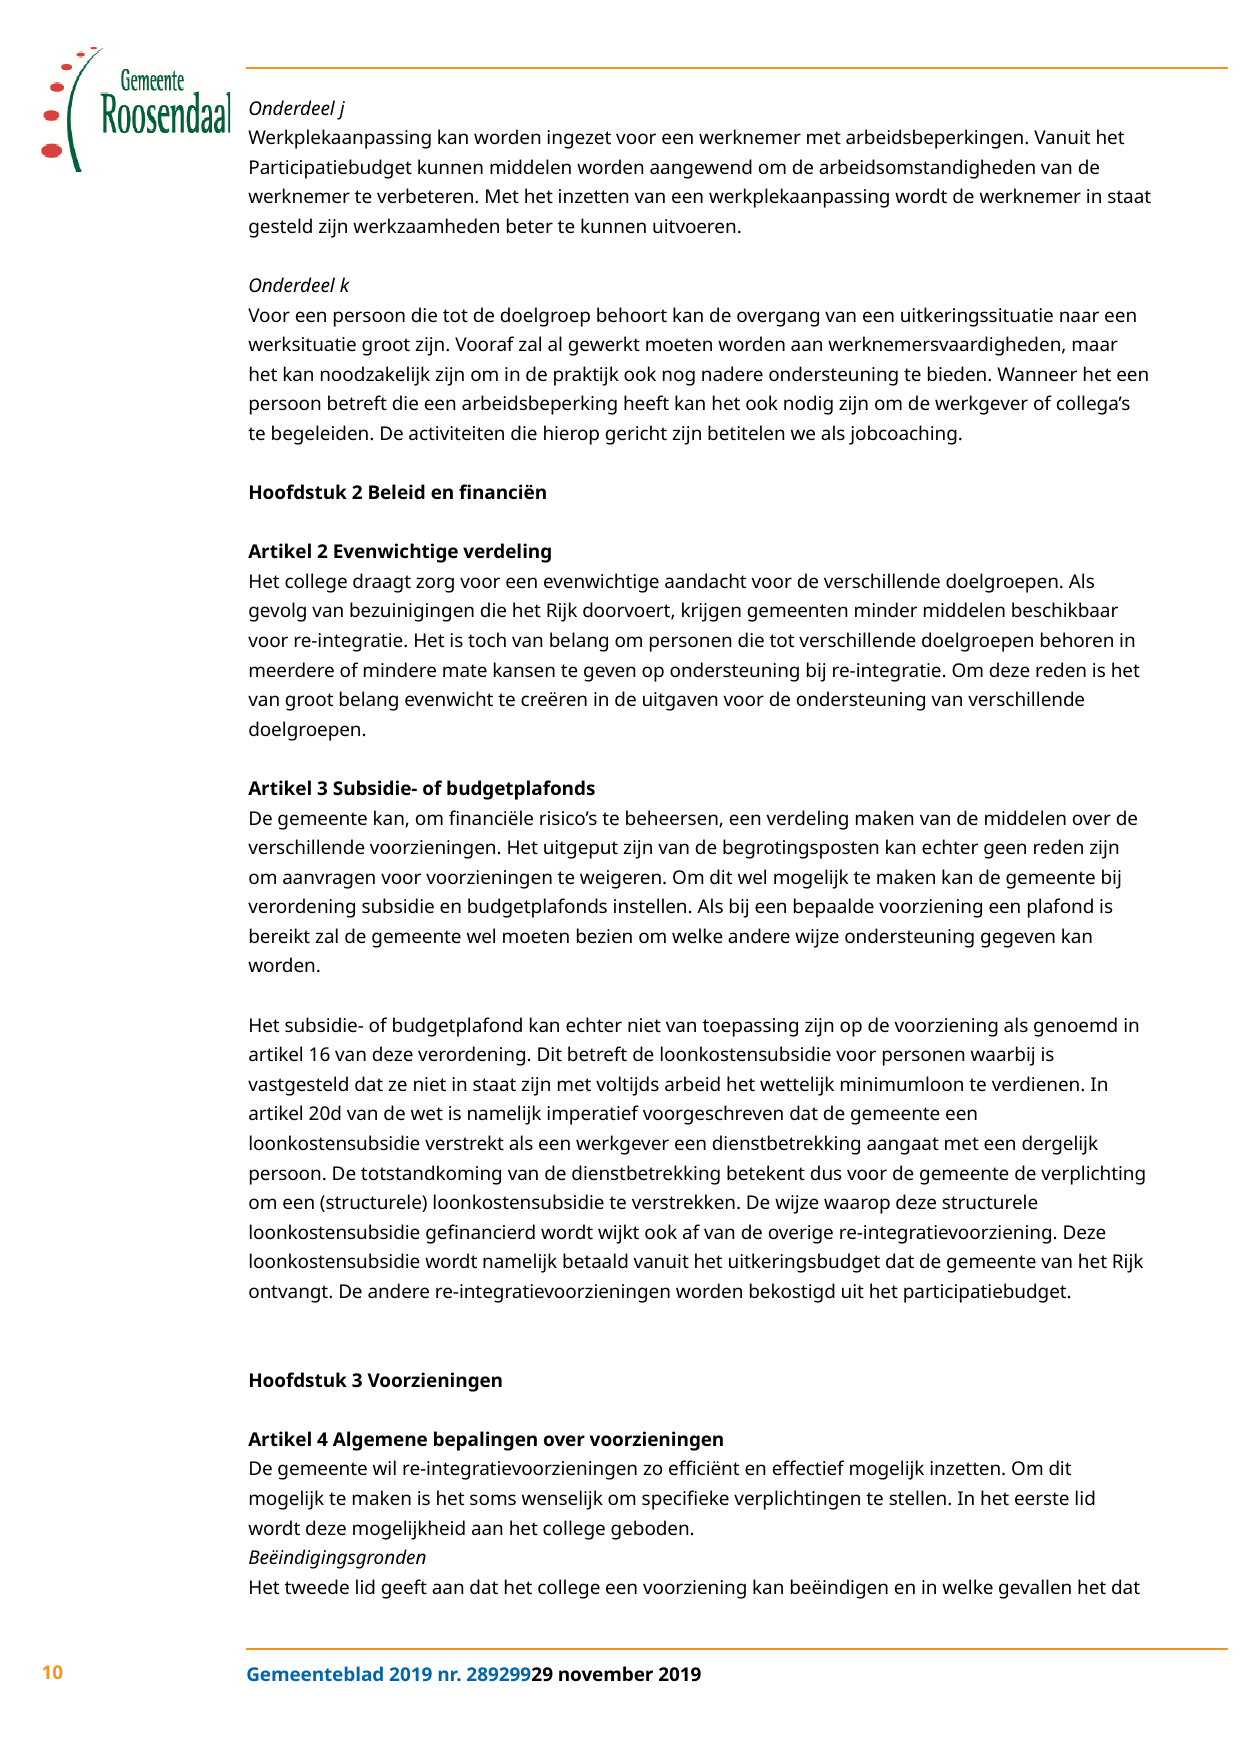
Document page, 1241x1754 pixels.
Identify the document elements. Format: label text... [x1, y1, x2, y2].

text De gemeente kan, om financiële risico’s te beheersen, een verdeling maken van de middelen over de verschillende voorzieningen. Het uitgeput zijn van de begrotingsposten kan echter geen reden zijn om aanvragen voor voorzieningen te weigeren. Om dit wel mogelijk te maken kan de gemeente bij verordening subsidie en budgetplafonds instellen. Als bij een bepaalde voorziening een plafond is bereikt zal de gemeente wel moeten bezien om welke andere wijze ondersteuning gegeven kan worden. [248, 805, 1152, 978]
text De gemeente wil re-integratievoorzieningen zo efficiënt en effectief mogelijk inzetten. Om dit mogelijk te maken is het soms wenselijk om specifieke verplichtingen te stellen. In het eerste lid wordt deze mogelijkheid aan het college geboden. [248, 1456, 1152, 1541]
text Werkplekaanpassing kan worden ingezet voor een werknemer met arbeidsbeperkingen. Vanuit het Participatiebudget kunnen middelen worden aangewend om de arbeidsomstandigheden van de werknemer te verbeteren. Met het inzetten van een werkplekaanpassing wordt de werknemer in staat gesteld zijn werkzaamheden beter te kunnen uitvoeren. [248, 124, 1152, 239]
text Hoofdstuk 3 Voorzieningen [248, 1367, 1152, 1393]
text Voor een persoon die tot de doelgroep behoort kan de overgang van een uitkeringssituatie naar een werksituatie groot zijn. Vooraf zal al gewerkt moeten worden aan werknemersvaardigheden, maar het kan noodzakelijk zijn om in de praktijk ook nog nadere ondersteuning te bieden. Wanneer het een persoon betreft die een arbeidsbeperking heeft kan het ook nodig zijn om de werkgever of collega’s te begeleiden. De activiteiten die hierop gericht zijn betitelen we als jobcoaching. [248, 302, 1152, 446]
text Hoofdstuk 2 Beleid en financiën [248, 479, 1152, 505]
text Onderdeel k [248, 272, 1152, 298]
text Beëindigingsgronden [248, 1544, 1152, 1570]
text Het subsidie- of budgetplafond kan echter niet van toepassing zijn op de voorziening als genoemd in artikel 16 van deze verordening. Dit betreft de loonkostensubsidie voor personen waarbij is vastgesteld dat ze niet in staat zijn met voltijds arbeid het wettelijk minimumloon te verdienen. In artikel 20d van de wet is namelijk imperatief voorgeschreven dat de gemeente een loonkostensubsidie verstrekt als een werkgever een dienstbetrekking aangaat met een dergelijk persoon. De totstandkoming van de dienstbetrekking betekent dus voor de gemeente de verplichting om een (structurele) loonkostensubsidie te verstrekken. De wijze waarop deze structurele loonkostensubsidie gefinancierd wordt wijkt ook af van de overige re-integratievoorziening. Deze loonkostensubsidie wordt namelijk betaald vanuit het uitkeringsbudget dat de gemeente van het Rijk ontvangt. De andere re-integratievoorzieningen worden bekostigd uit het participatiebudget. [248, 1012, 1152, 1304]
text Het tweede lid geeft aan dat het college een voorziening kan beëindigen en in welke gevallen het dat [248, 1574, 1152, 1600]
text Onderdeel j [248, 95, 1152, 121]
text Artikel 2 Evenwichtige verdeling [248, 538, 1152, 564]
text Artikel 3 Subsidie- of budgetplafonds [248, 775, 1152, 801]
text Het college draagt zorg voor een evenwichtige aandacht voor de verschillende doelgroepen. Als gevolg van bezuinigingen die het Rijk doorvoert, krijgen gemeenten minder middelen beschikbaar voor re-integratie. Het is toch van belang om personen die tot verschillende doelgroepen behoren in meerdere of mindere mate kansen te geven op ondersteuning bij re-integratie. Om deze reden is het van groot belang evenwicht te creëren in de uitgaven voor de ondersteuning van verschillende doelgroepen. [248, 568, 1152, 742]
picture [41, 47, 231, 172]
text Artikel 4 Algemene bepalingen over voorzieningen [248, 1426, 1152, 1452]
